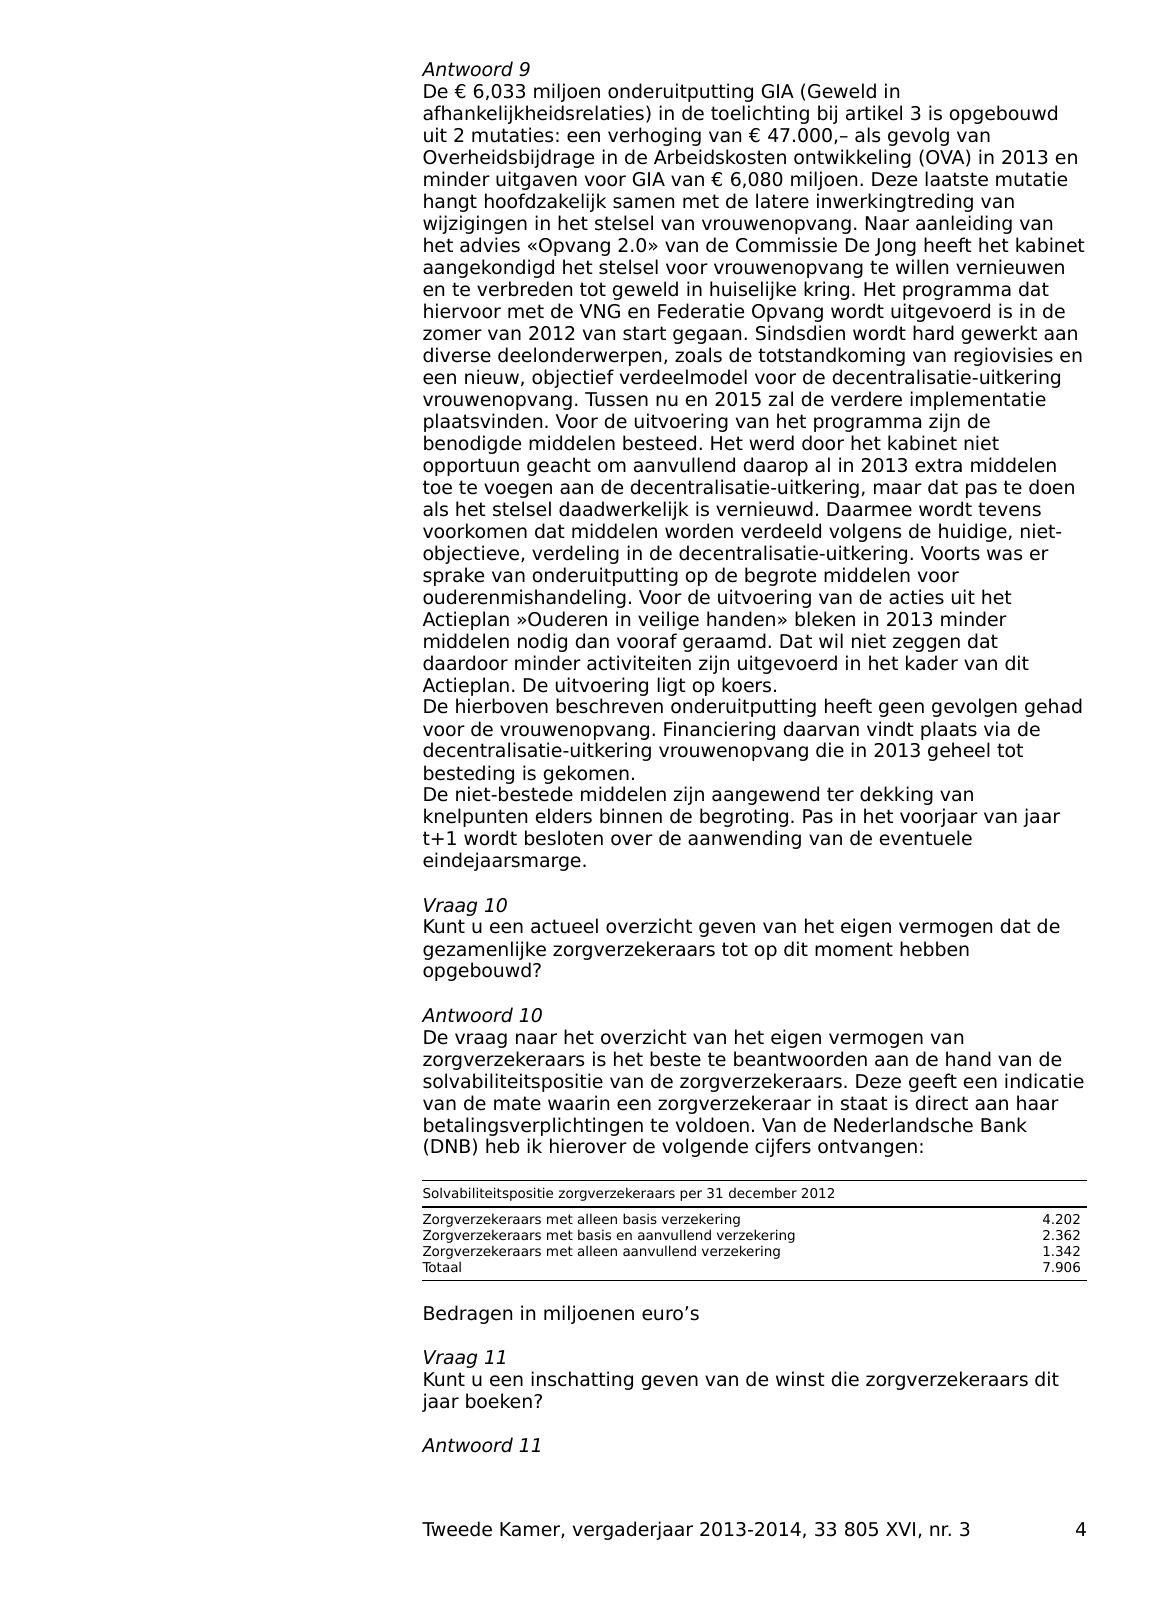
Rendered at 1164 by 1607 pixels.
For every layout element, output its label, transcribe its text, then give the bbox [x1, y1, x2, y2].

text De € 6,033 miljoen onderuitputting GIA (Geweld in afhankelijkheidsrelaties) in de toelichting bij artikel 3 is opgebouwd uit 2 mutaties: een verhoging van € 47.000,– als gevolg van Overheidsbijdrage in de Arbeidskosten ontwikkeling (OVA) in 2013 en minder uitgaven voor GIA van € 6,080 miljoen. Deze laatste mutatie hangt hoofdzakelijk samen met de latere inwerkingtreding van wijzigingen in het stelsel van vrouwenopvang. Naar aanleiding van het advies «Opvang 2.0» van de Commissie De Jong heeft het kabinet aangekondigd het stelsel voor vrouwenopvang te willen vernieuwen en te verbreden tot geweld in huiselijke kring. Het programma dat hiervoor met de VNG en Federatie Opvang wordt uitgevoerd is in de zomer van 2012 van start gegaan. Sindsdien wordt hard gewerkt aan diverse deelonderwerpen, zoals de totstandkoming van regiovisies en een nieuw, objectief verdeelmodel voor de decentralisatie-uitkering vrouwenopvang. Tussen nu en 2015 zal de verdere implementatie plaatsvinden. Voor de uitvoering van het programma zijn de benodigde middelen besteed. Het werd door het kabinet niet opportuun geacht om aanvullend daarop al in 2013 extra middelen toe te voegen aan de decentralisatie-uitkering, maar dat pas te doen als het stelsel daadwerkelijk is vernieuwd. Daarmee wordt tevens voorkomen dat middelen worden verdeeld volgens de huidige, niet-objectieve, verdeling in de decentralisatie-uitkering. Voorts was er sprake van onderuitputting op de begrote middelen voor ouderenmishandeling. Voor de uitvoering van de acties uit het Actieplan »Ouderen in veilige handen» bleken in 2013 minder middelen nodig dan vooraf geraamd. Dat wil niet zeggen dat daardoor minder activiteiten zijn uitgevoerd in het kader van dit Actieplan. De uitvoering ligt op koers. [422, 81, 1087, 696]
text De niet-bestede middelen zijn aangewend ter dekking van knelpunten elders binnen de begroting. Pas in het voorjaar van jaar t+1 wordt besloten over de aanwending van de eventuele eindejaarsmarge. [422, 784, 1087, 872]
text Kunt u een actueel overzicht geven van het eigen vermogen dat de gezamenlijke zorgverzekeraars tot op dit moment hebben opgebouwd? [422, 916, 1087, 982]
text Antwoord 9 [422, 59, 1087, 81]
table_cell 7.906 [969, 1259, 1087, 1280]
table_cell Zorgverzekeraars met alleen basis verzekering [422, 1208, 968, 1228]
text Bedragen in miljoenen euro’s [422, 1303, 1087, 1325]
text Antwoord 11 [422, 1435, 1087, 1457]
table_cell Totaal [422, 1259, 968, 1280]
table_cell 2.362 [969, 1228, 1087, 1244]
table_cell 4.202 [969, 1208, 1087, 1228]
text Kunt u een inschatting geven van de winst die zorgverzekeraars dit jaar boeken? [422, 1369, 1087, 1413]
table_cell Zorgverzekeraars met alleen aanvullend verzekering [422, 1244, 968, 1259]
text Vraag 10 [422, 894, 1087, 916]
table_cell Zorgverzekeraars met basis en aanvullend verzekering [422, 1228, 968, 1244]
text De hierboven beschreven onderuitputting heeft geen gevolgen gehad voor de vrouwenopvang. Financiering daarvan vindt plaats via de decentralisatie-uitkering vrouwenopvang die in 2013 geheel tot besteding is gekomen. [422, 696, 1087, 784]
table_cell 1.342 [969, 1244, 1087, 1259]
text Antwoord 10 [422, 1004, 1087, 1027]
text De vraag naar het overzicht van het eigen vermogen van zorgverzekeraars is het beste te beantwoorden aan de hand van de solvabiliteitspositie van de zorgverzekeraars. Deze geeft een indicatie van de mate waarin een zorgverzekeraar in staat is direct aan haar betalingsverplichtingen te voldoen. Van de Nederlandsche Bank (DNB) heb ik hierover de volgende cijfers ontvangen: [422, 1027, 1087, 1158]
table_header Solvabiliteitspositie zorgverzekeraars per 31 december 2012 [422, 1181, 1087, 1206]
text Vraag 11 [422, 1347, 1087, 1369]
